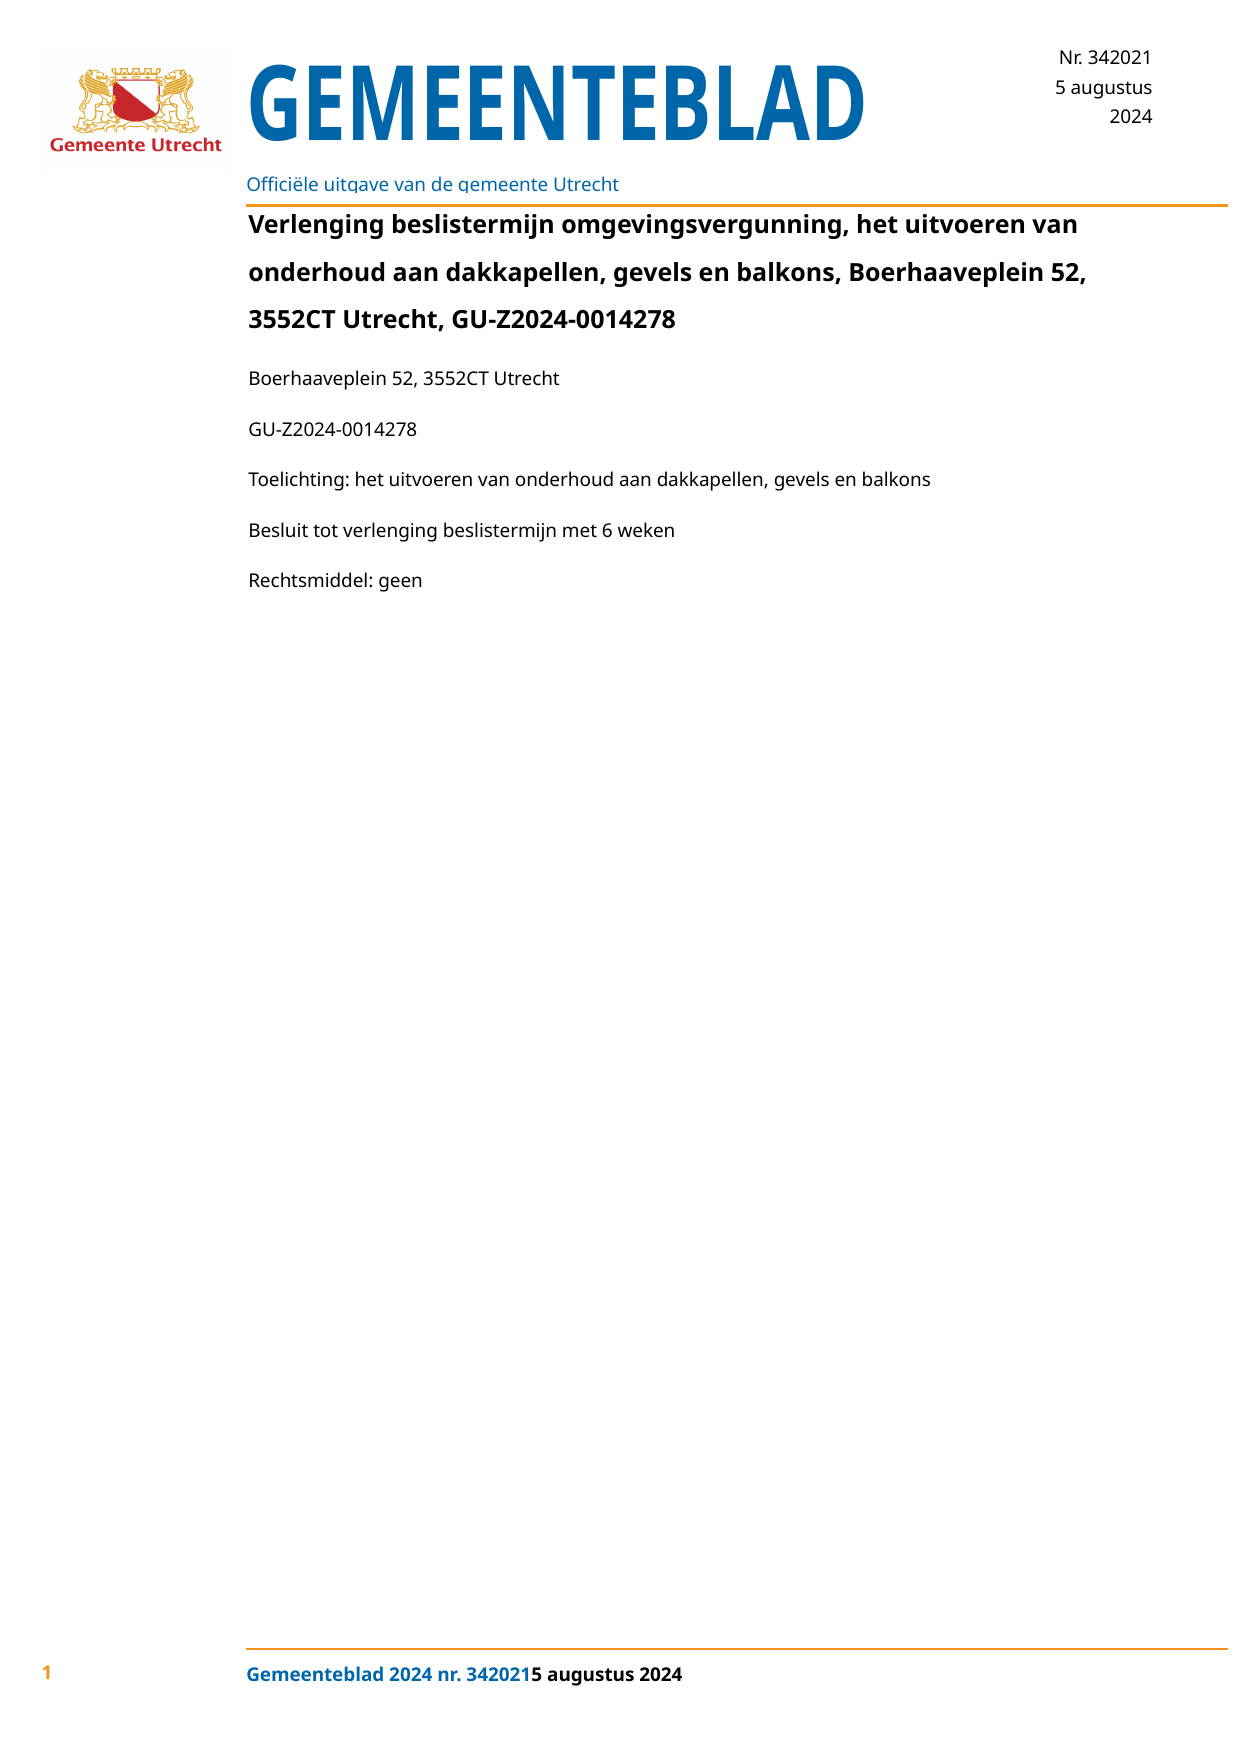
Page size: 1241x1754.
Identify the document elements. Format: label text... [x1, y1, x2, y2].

text GU-Z2024-0014278 [248, 416, 1152, 442]
text Verlenging beslistermijn omgevingsvergunning, het uitvoeren van onderhoud aan dakkapellen, gevels en balkons, Boerhaaveplein 52, 3552CT Utrecht, GU-Z2024-0014278 [248, 207, 1152, 336]
text Rechtsmiddel: geen [248, 567, 1152, 593]
text Toelichting: het uitvoeren van onderhoud aan dakkapellen, gevels en balkons [248, 466, 1152, 492]
text Boerhaaveplein 52, 3552CT Utrecht [248, 366, 1152, 391]
picture [41, 47, 231, 172]
text Besluit tot verlenging beslistermijn met 6 weken [248, 517, 1152, 542]
